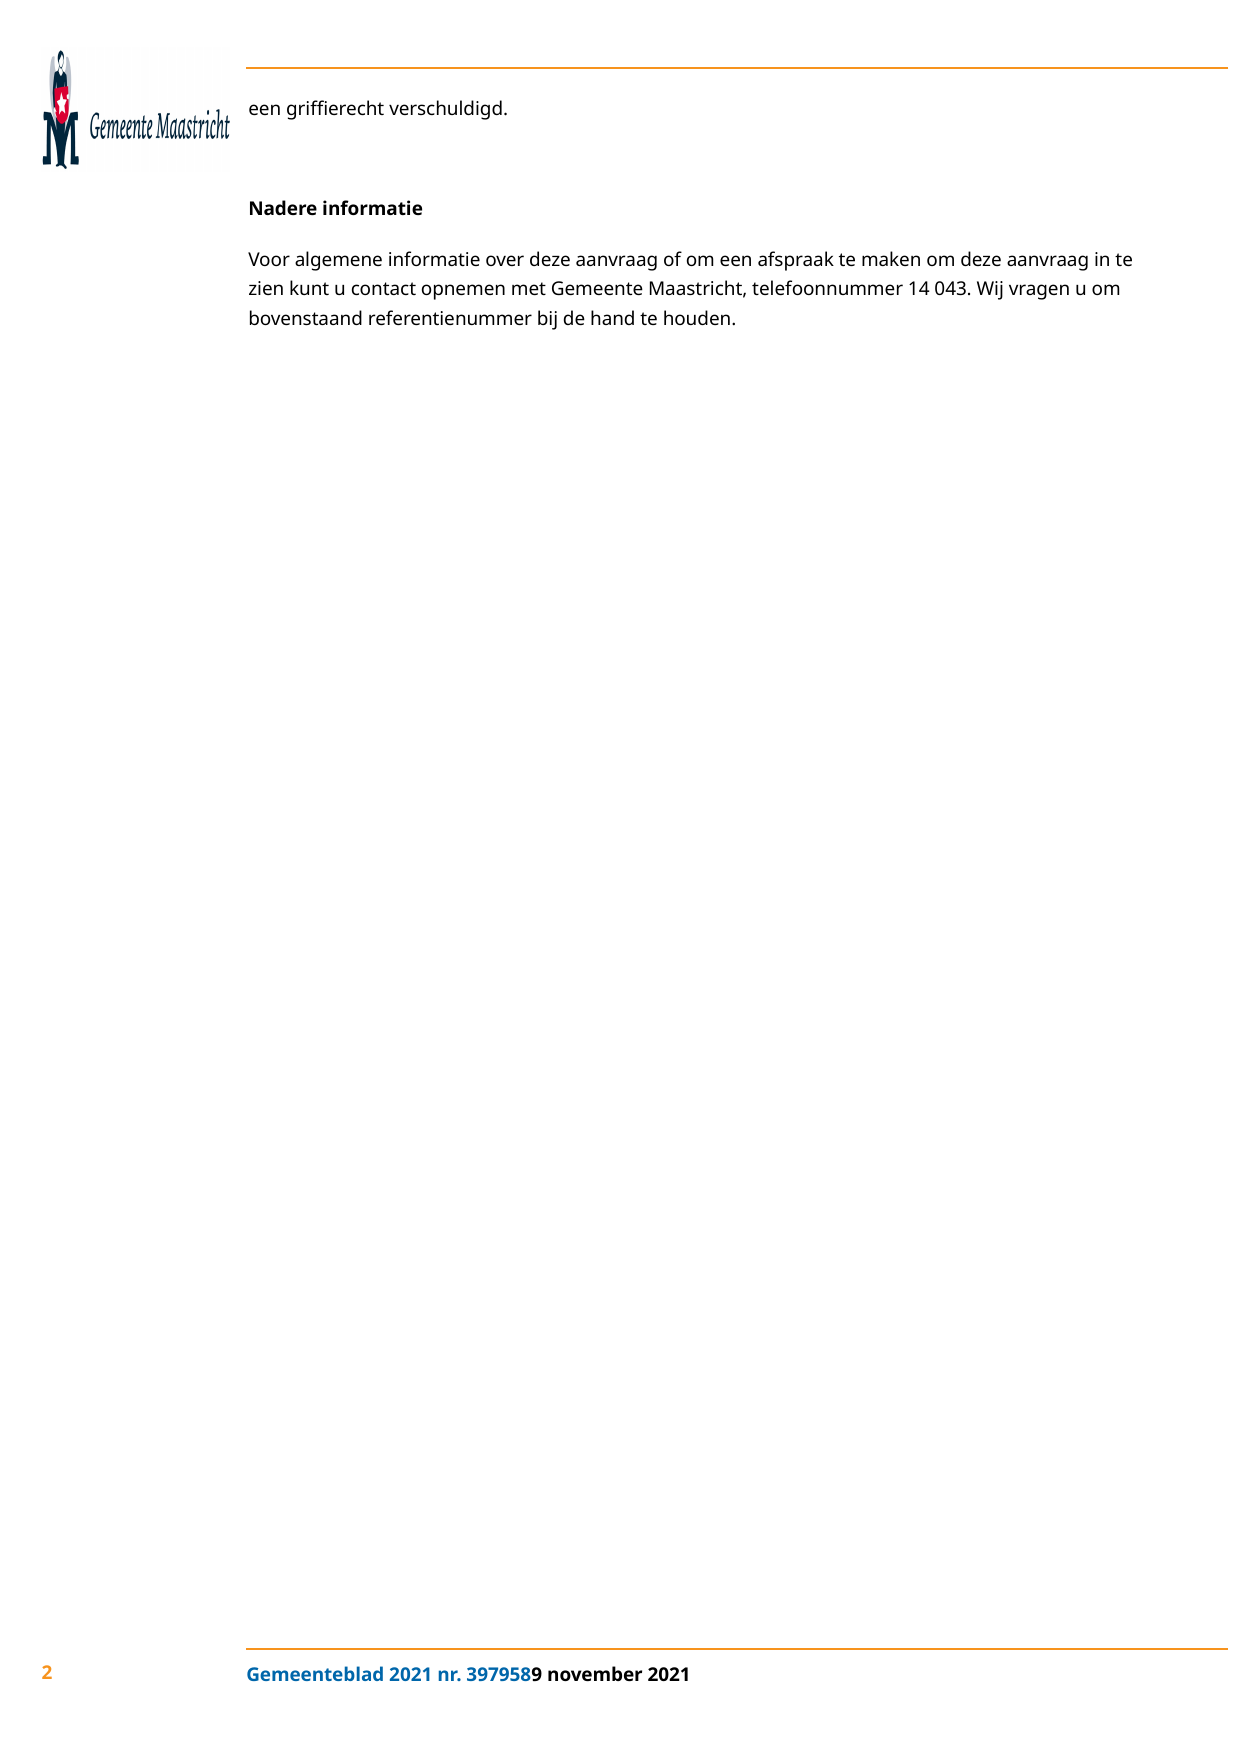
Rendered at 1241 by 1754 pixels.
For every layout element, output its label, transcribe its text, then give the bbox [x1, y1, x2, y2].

text een griffierecht verschuldigd. [248, 95, 1152, 121]
text Nadere informatie [248, 196, 1152, 221]
picture [41, 47, 231, 172]
text Voor algemene informatie over deze aanvraag of om een afspraak te maken om deze aanvraag in te zien kunt u contact opnemen met Gemeente Maastricht, telefoonnummer 14 043. Wij vragen u om bovenstaand referentienummer bij de hand te houden. [248, 246, 1152, 331]
